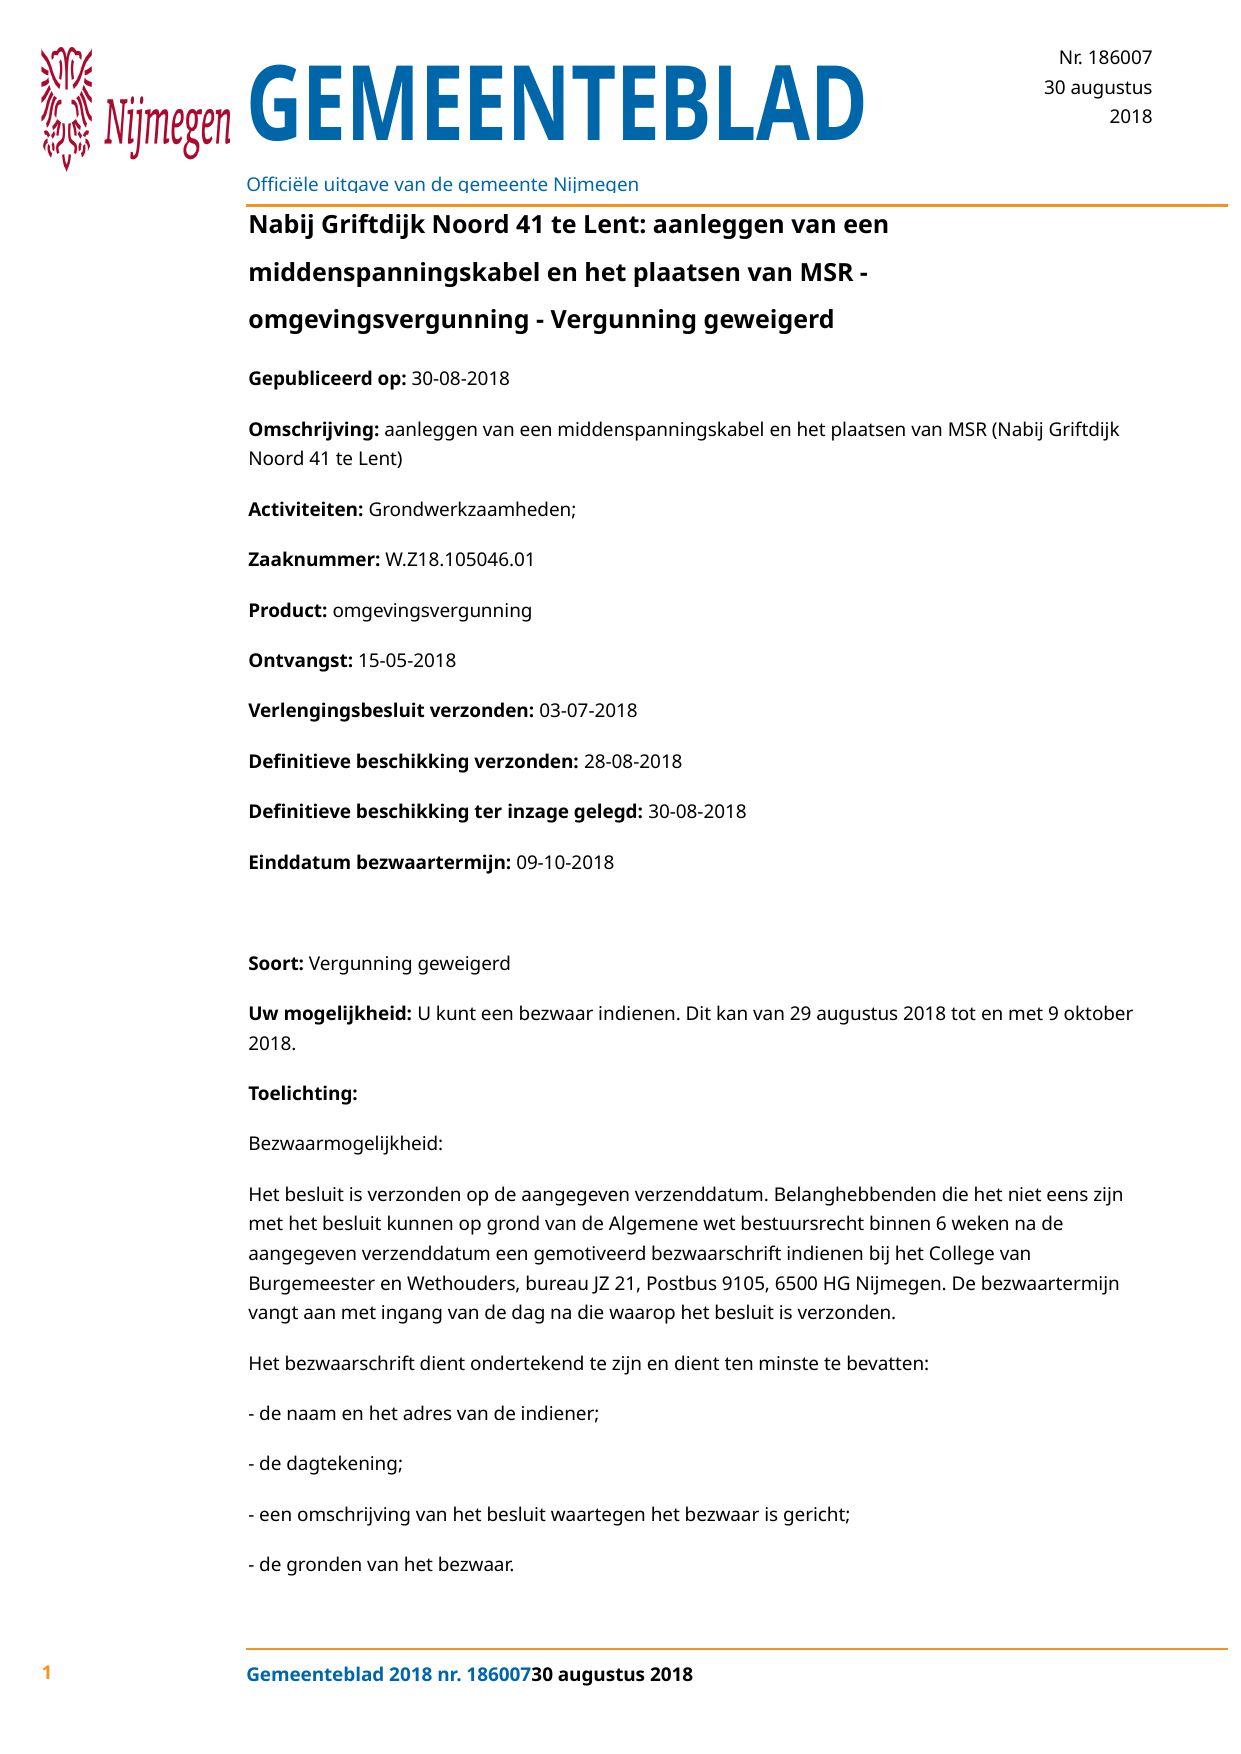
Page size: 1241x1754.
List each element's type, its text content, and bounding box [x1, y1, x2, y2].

text Soort: Vergunning geweigerd [248, 950, 1152, 975]
text Nabij Griftdijk Noord 41 te Lent: aanleggen van een middenspanningskabel en het plaatsen van MSR - omgevingsvergunning - Vergunning geweigerd [248, 207, 1152, 336]
text Toelichting: [248, 1080, 1152, 1106]
text Product: omgevingsvergunning [248, 597, 1152, 622]
picture [41, 47, 231, 172]
text Zaaknummer: W.Z18.105046.01 [248, 546, 1152, 572]
text Gepubliceerd op: 30-08-2018 [248, 366, 1152, 391]
text Het besluit is verzonden op de aangegeven verzenddatum. Belanghebbenden die het niet eens zijn met het besluit kunnen op grond van de Algemene wet bestuursrecht binnen 6 weken na de aangegeven verzenddatum een gemotiveerd bezwaarschrift indienen bij het College van Burgemeester en Wethouders, bureau JZ 21, Postbus 9105, 6500 HG Nijmegen. De bezwaartermijn vangt aan met ingang van de dag na die waarop het besluit is verzonden. [248, 1181, 1152, 1325]
text - de naam en het adres van de indiener; [248, 1400, 1152, 1426]
text Uw mogelijkheid: U kunt een bezwaar indienen. Dit kan van 29 augustus 2018 tot en met 9 oktober 2018. [248, 1000, 1152, 1055]
text Definitieve beschikking ter inzage gelegd: 30-08-2018 [248, 798, 1152, 824]
text Definitieve beschikking verzonden: 28-08-2018 [248, 748, 1152, 774]
text Verlengingsbesluit verzonden: 03-07-2018 [248, 698, 1152, 723]
text Omschrijving: aanleggen van een middenspanningskabel en het plaatsen van MSR (Nabij Griftdijk Noord 41 te Lent) [248, 416, 1152, 471]
text Ontvangst: 15-05-2018 [248, 647, 1152, 673]
text - een omschrijving van het besluit waartegen het bezwaar is gericht; [248, 1501, 1152, 1527]
text Activiteiten: Grondwerkzaamheden; [248, 496, 1152, 522]
text - de gronden van het bezwaar. [248, 1551, 1152, 1577]
text Bezwaarmogelijkheid: [248, 1131, 1152, 1156]
text - de dagtekening; [248, 1451, 1152, 1476]
text Einddatum bezwaartermijn: 09-10-2018 [248, 849, 1152, 874]
text Het bezwaarschrift dient ondertekend te zijn en dient ten minste te bevatten: [248, 1350, 1152, 1375]
